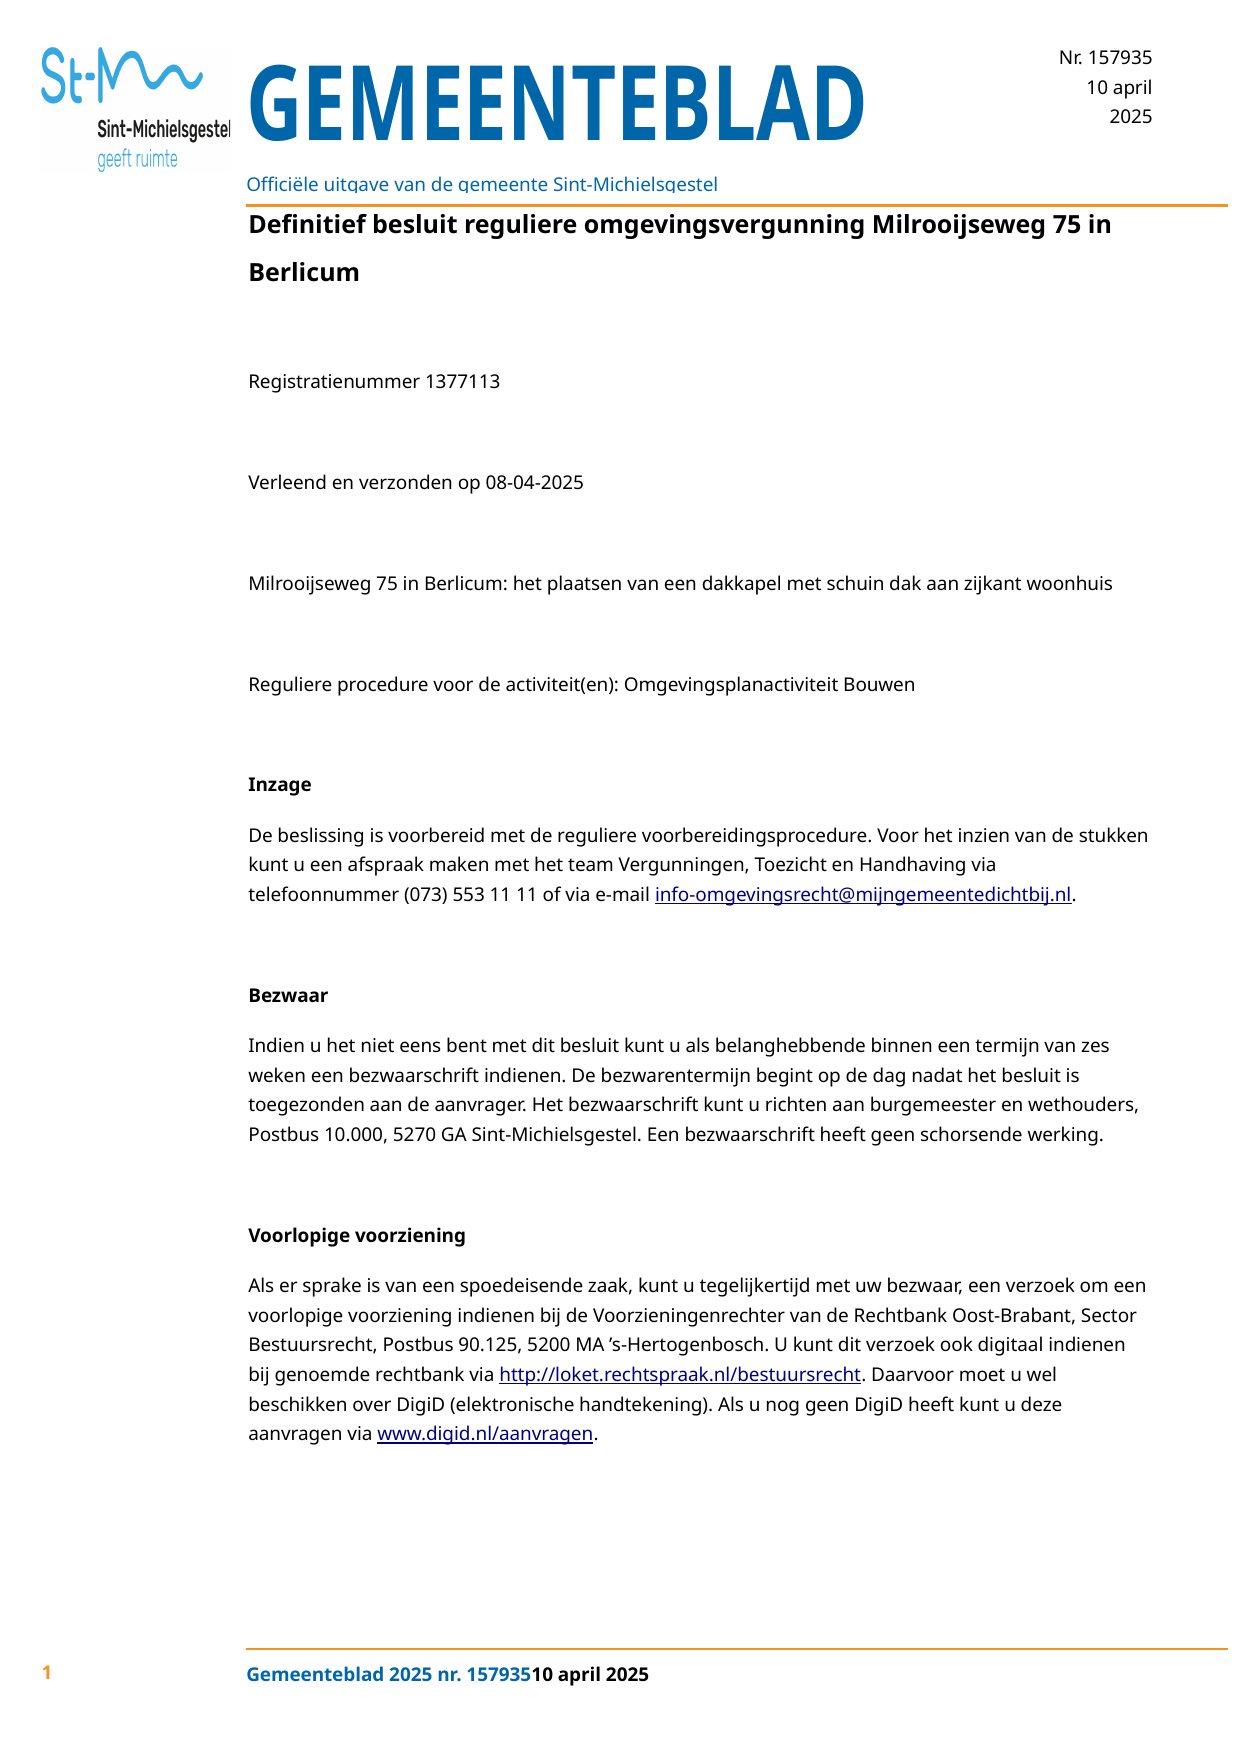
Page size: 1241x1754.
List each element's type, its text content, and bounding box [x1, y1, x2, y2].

text Verleend en verzonden op 08-04-2025 [248, 469, 1152, 495]
text Indien u het niet eens bent met dit besluit kunt u als belanghebbende binnen een termijn van zes weken een bezwaarschrift indienen. De bezwarentermijn begint op de dag nadat het besluit is toegezonden aan de aanvrager. Het bezwaarschrift kunt u richten aan burgemeester en wethouders, Postbus 10.000, 5270 GA Sint-Michielsgestel. Een bezwaarschrift heeft geen schorsende werking. [248, 1032, 1152, 1147]
text De beslissing is voorbereid met de reguliere voorbereidingsprocedure. Voor het inzien van de stukken kunt u een afspraak maken met het team Vergunningen, Toezicht en Handhaving via telefoonnummer (073) 553 11 11 of via e-mail info-omgevingsrecht@mijngemeentedichtbij.nl. [248, 822, 1152, 907]
text Definitief besluit reguliere omgevingsvergunning Milrooijseweg 75 in Berlicum [248, 207, 1152, 288]
text Reguliere procedure voor de activiteit(en): Omgevingsplanactiviteit Bouwen [248, 671, 1152, 697]
text Milrooijseweg 75 in Berlicum: het plaatsen van een dakkapel met schuin dak aan zijkant woonhuis [248, 570, 1152, 596]
text Bezwaar [248, 982, 1152, 1008]
text Registratienummer 1377113 [248, 368, 1152, 394]
text Voorlopige voorziening [248, 1222, 1152, 1248]
text Inzage [248, 772, 1152, 797]
picture [41, 47, 231, 172]
text Als er sprake is van een spoedeisende zaak, kunt u tegelijkertijd met uw bezwaar, een verzoek om een voorlopige voorziening indienen bij de Voorzieningenrechter van de Rechtbank Oost-Brabant, Sector Bestuursrecht, Postbus 90.125, 5200 MA ’s-Hertogenbosch. U kunt dit verzoek ook digitaal indienen bij genoemde rechtbank via http://loket.rechtspraak.nl/bestuursrecht. Daarvoor moet u wel beschikken over DigiD (elektronische handtekening). Als u nog geen DigiD heeft kunt u deze aanvragen via www.digid.nl/aanvragen. [248, 1272, 1152, 1446]
